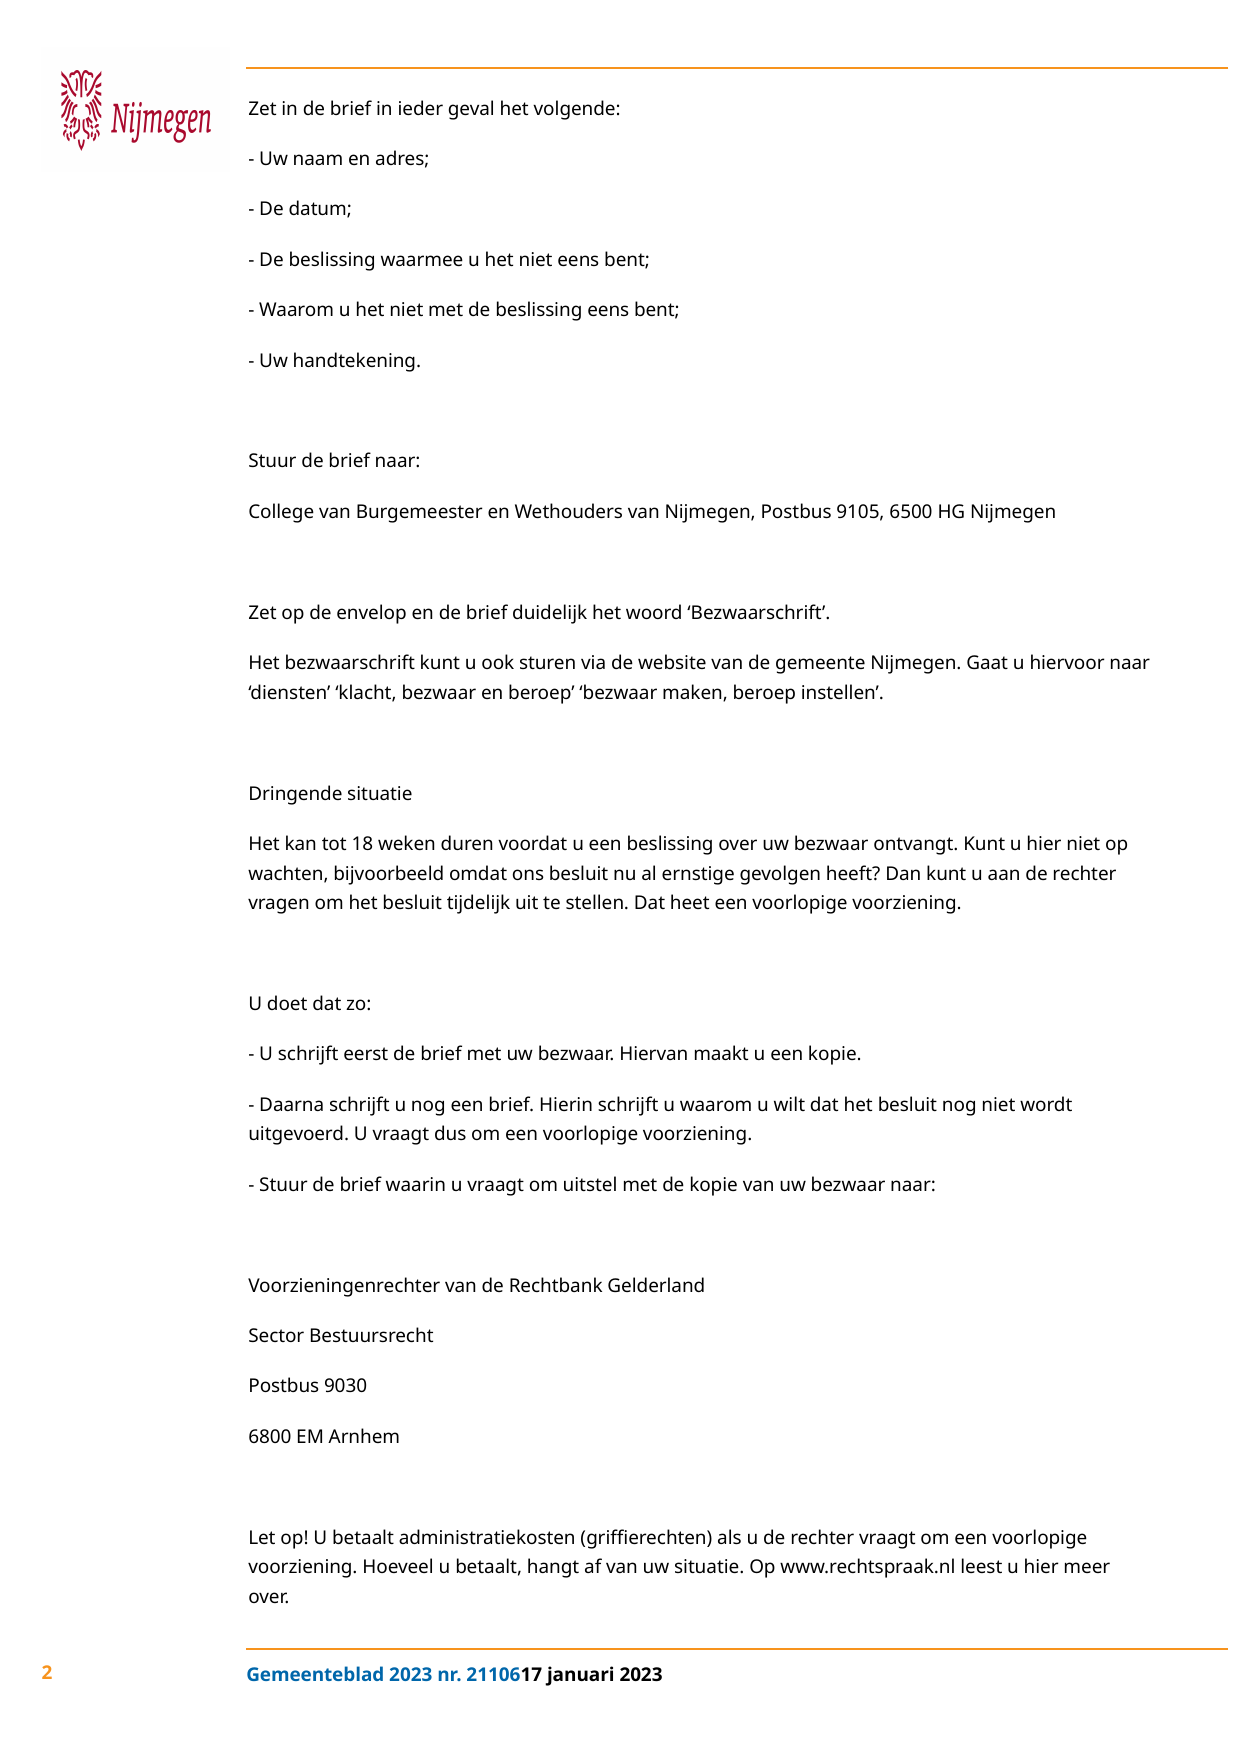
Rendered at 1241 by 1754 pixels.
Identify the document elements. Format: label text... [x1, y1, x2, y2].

text U doet dat zo: [248, 990, 1152, 1016]
text Sector Bestuursrecht [248, 1322, 1152, 1348]
text Voorzieningenrechter van de Rechtbank Gelderland [248, 1272, 1152, 1298]
text - U schrijft eerst de brief met uw bezwaar. Hiervan maakt u een kopie. [248, 1041, 1152, 1066]
text Zet op de envelop en de brief duidelijk het woord ‘Bezwaarschrift’. [248, 599, 1152, 625]
text Stuur de brief naar: [248, 448, 1152, 473]
picture [41, 47, 231, 172]
text - Uw handtekening. [248, 347, 1152, 373]
text - De datum; [248, 196, 1152, 221]
text Let op! U betaalt administratiekosten (griffierechten) als u de rechter vraagt om een voorlopige voorziening. Hoeveel u betaalt, hangt af van uw situatie. Op www.rechtspraak.nl leest u hier meer over. [248, 1524, 1152, 1609]
text College van Burgemeester en Wethouders van Nijmegen, Postbus 9105, 6500 HG Nijmegen [248, 498, 1152, 524]
text - Daarna schrijft u nog een brief. Hierin schrijft u waarom u wilt dat het besluit nog niet wordt uitgevoerd. U vraagt dus om een voorlopige voorziening. [248, 1091, 1152, 1146]
text - Uw naam en adres; [248, 145, 1152, 171]
text 6800 EM Arnhem [248, 1423, 1152, 1449]
text - De beslissing waarmee u het niet eens bent; [248, 246, 1152, 272]
text Zet in de brief in ieder geval het volgende: [248, 95, 1152, 121]
text Postbus 9030 [248, 1373, 1152, 1398]
text Het kan tot 18 weken duren voordat u een beslissing over uw bezwaar ontvangt. Kunt u hier niet op wachten, bijvoorbeeld omdat ons besluit nu al ernstige gevolgen heeft? Dan kunt u aan de rechter vragen om het besluit tijdelijk uit te stellen. Dat heet een voorlopige voorziening. [248, 830, 1152, 915]
text - Stuur de brief waarin u vraagt om uitstel met de kopie van uw bezwaar naar: [248, 1171, 1152, 1197]
text Dringende situatie [248, 780, 1152, 806]
text - Waarom u het niet met de beslissing eens bent; [248, 296, 1152, 322]
text Het bezwaarschrift kunt u ook sturen via de website van de gemeente Nijmegen. Gaat u hiervoor naar ‘diensten’ ‘klacht, bezwaar en beroep’ ‘bezwaar maken, beroep instellen’. [248, 649, 1152, 705]
